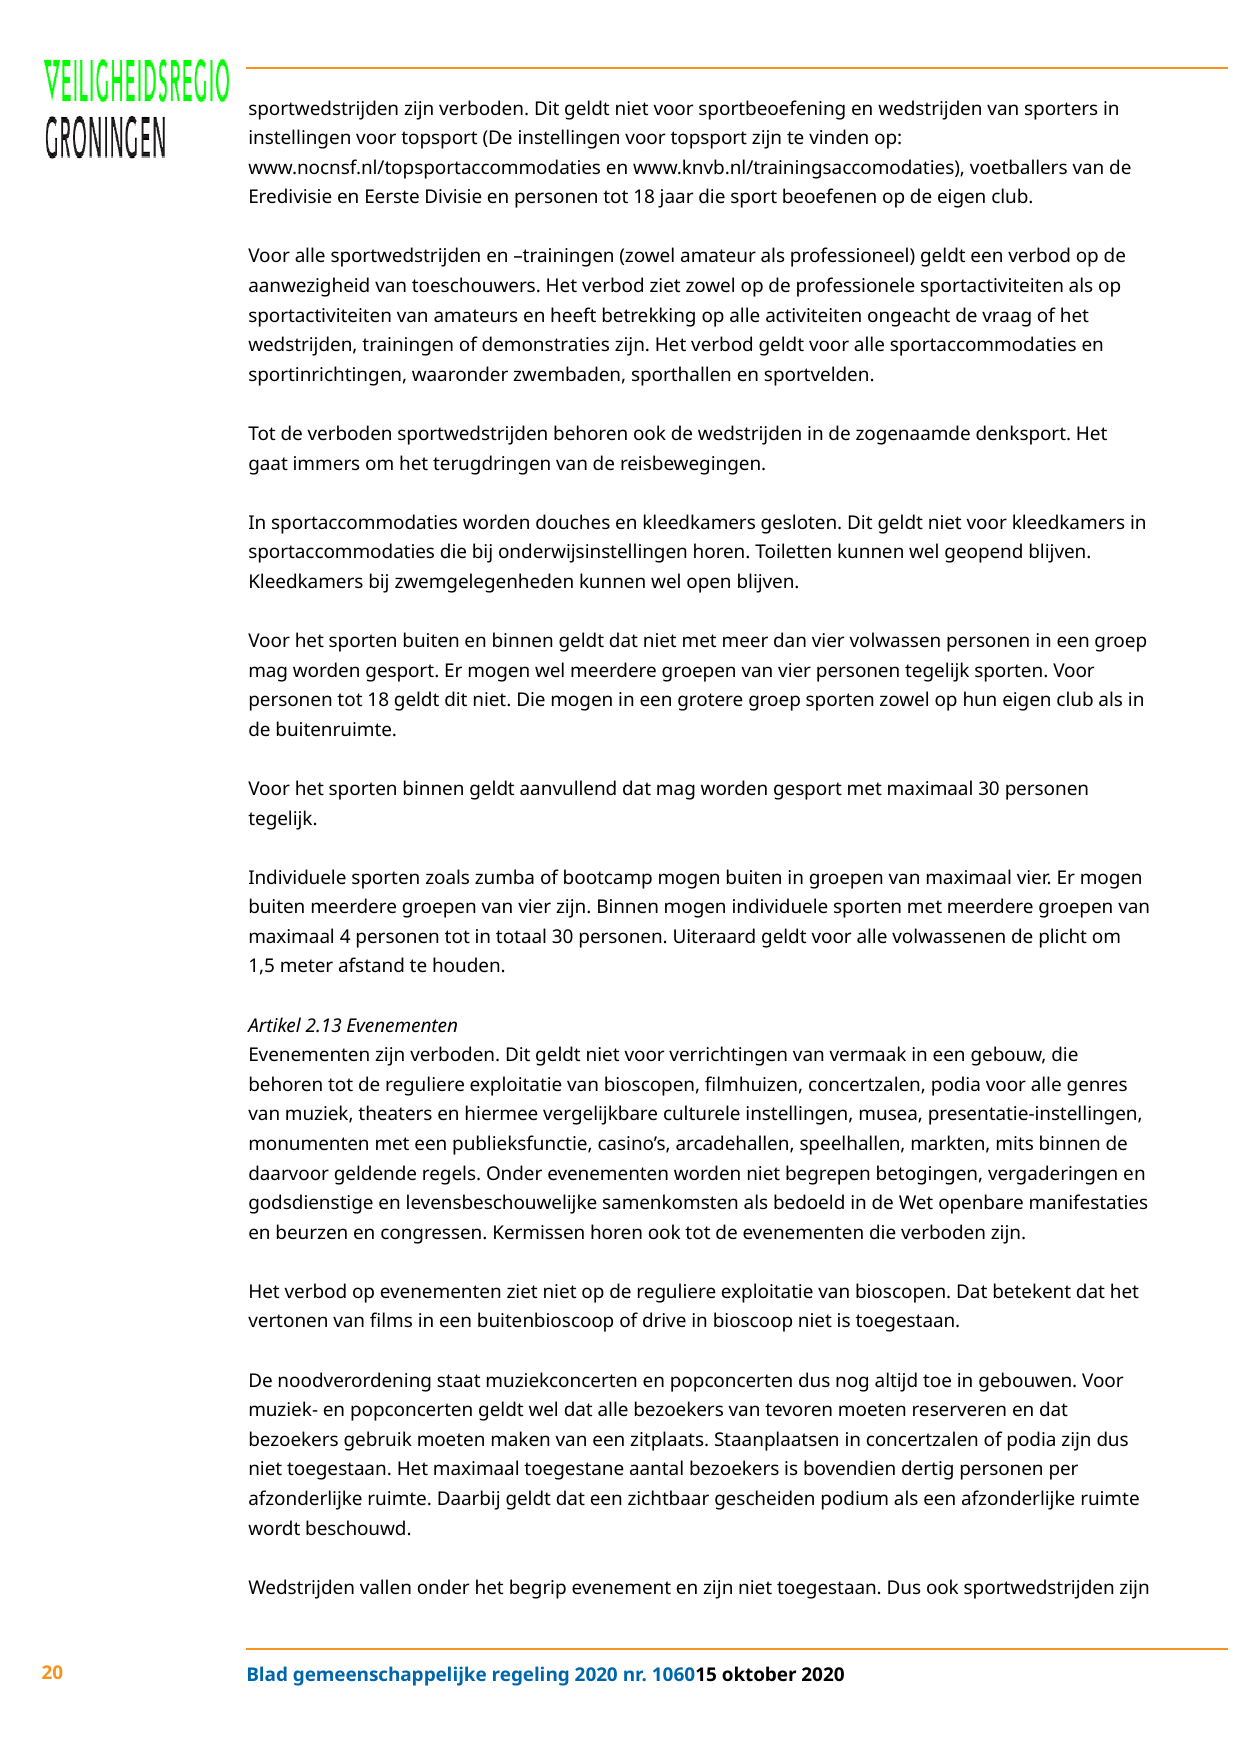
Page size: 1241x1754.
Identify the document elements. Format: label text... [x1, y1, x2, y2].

text De noodverordening staat muziekconcerten en popconcerten dus nog altijd toe in gebouwen. Voor muziek- en popconcerten geldt wel dat alle bezoekers van tevoren moeten reserveren en dat bezoekers gebruik moeten maken van een zitplaats. Staanplaatsen in concertzalen of podia zijn dus niet toegestaan. Het maximaal toegestane aantal bezoekers is bovendien dertig personen per afzonderlijke ruimte. Daarbij geldt dat een zichtbaar gescheiden podium als een afzonderlijke ruimte wordt beschouwd. [248, 1367, 1152, 1541]
picture [41, 47, 231, 172]
text sportwedstrijden zijn verboden. Dit geldt niet voor sportbeoefening en wedstrijden van sporters in instellingen voor topsport (De instellingen voor topsport zijn te vinden op: www.nocnsf.nl/topsportaccommodaties en www.knvb.nl/trainingsaccomodaties), voetballers van de Eredivisie en Eerste Divisie en personen tot 18 jaar die sport beoefenen op de eigen club. [248, 95, 1152, 209]
text Voor het sporten buiten en binnen geldt dat niet met meer dan vier volwassen personen in een groep mag worden gesport. Er mogen wel meerdere groepen van vier personen tegelijk sporten. Voor personen tot 18 geldt dit niet. Die mogen in een grotere groep sporten zowel op hun eigen club als in de buitenruimte. [248, 627, 1152, 742]
text Wedstrijden vallen onder het begrip evenement en zijn niet toegestaan. Dus ook sportwedstrijden zijn [248, 1574, 1152, 1600]
text Individuele sporten zoals zumba of bootcamp mogen buiten in groepen van maximaal vier. Er mogen buiten meerdere groepen van vier zijn. Binnen mogen individuele sporten met meerdere groepen van maximaal 4 personen tot in totaal 30 personen. Uiteraard geldt voor alle volwassenen de plicht om 1,5 meter afstand te houden. [248, 864, 1152, 978]
text Tot de verboden sportwedstrijden behoren ook de wedstrijden in de zogenaamde denksport. Het gaat immers om het terugdringen van de reisbewegingen. [248, 420, 1152, 476]
text Artikel 2.13 Evenementen [248, 1012, 1152, 1038]
text Het verbod op evenementen ziet niet op de reguliere exploitatie van bioscopen. Dat betekent dat het vertonen van films in een buitenbioscoop of drive in bioscoop niet is toegestaan. [248, 1278, 1152, 1333]
text In sportaccommodaties worden douches en kleedkamers gesloten. Dit geldt niet voor kleedkamers in sportaccommodaties die bij onderwijsinstellingen horen. Toiletten kunnen wel geopend blijven. Kleedkamers bij zwemgelegenheden kunnen wel open blijven. [248, 509, 1152, 594]
text Voor het sporten binnen geldt aanvullend dat mag worden gesport met maximaal 30 personen tegelijk. [248, 775, 1152, 831]
text Evenementen zijn verboden. Dit geldt niet voor verrichtingen van vermaak in een gebouw, die behoren tot de reguliere exploitatie van bioscopen, filmhuizen, concertzalen, podia voor alle genres van muziek, theaters en hiermee vergelijkbare culturele instellingen, musea, presentatie-instellingen, monumenten met een publieksfunctie, casino’s, arcadehallen, speelhallen, markten, mits binnen de daarvoor geldende regels. Onder evenementen worden niet begrepen betogingen, vergaderingen en godsdienstige en levensbeschouwelijke samenkomsten als bedoeld in de Wet openbare manifestaties en beurzen en congressen. Kermissen horen ook tot de evenementen die verboden zijn. [248, 1041, 1152, 1245]
text Voor alle sportwedstrijden en –trainingen (zowel amateur als professioneel) geldt een verbod op de aanwezigheid van toeschouwers. Het verbod ziet zowel op de professionele sportactiviteiten als op sportactiviteiten van amateurs en heeft betrekking op alle activiteiten ongeacht de vraag of het wedstrijden, trainingen of demonstraties zijn. Het verbod geldt voor alle sportaccommodaties en sportinrichtingen, waaronder zwembaden, sporthallen en sportvelden. [248, 243, 1152, 387]
